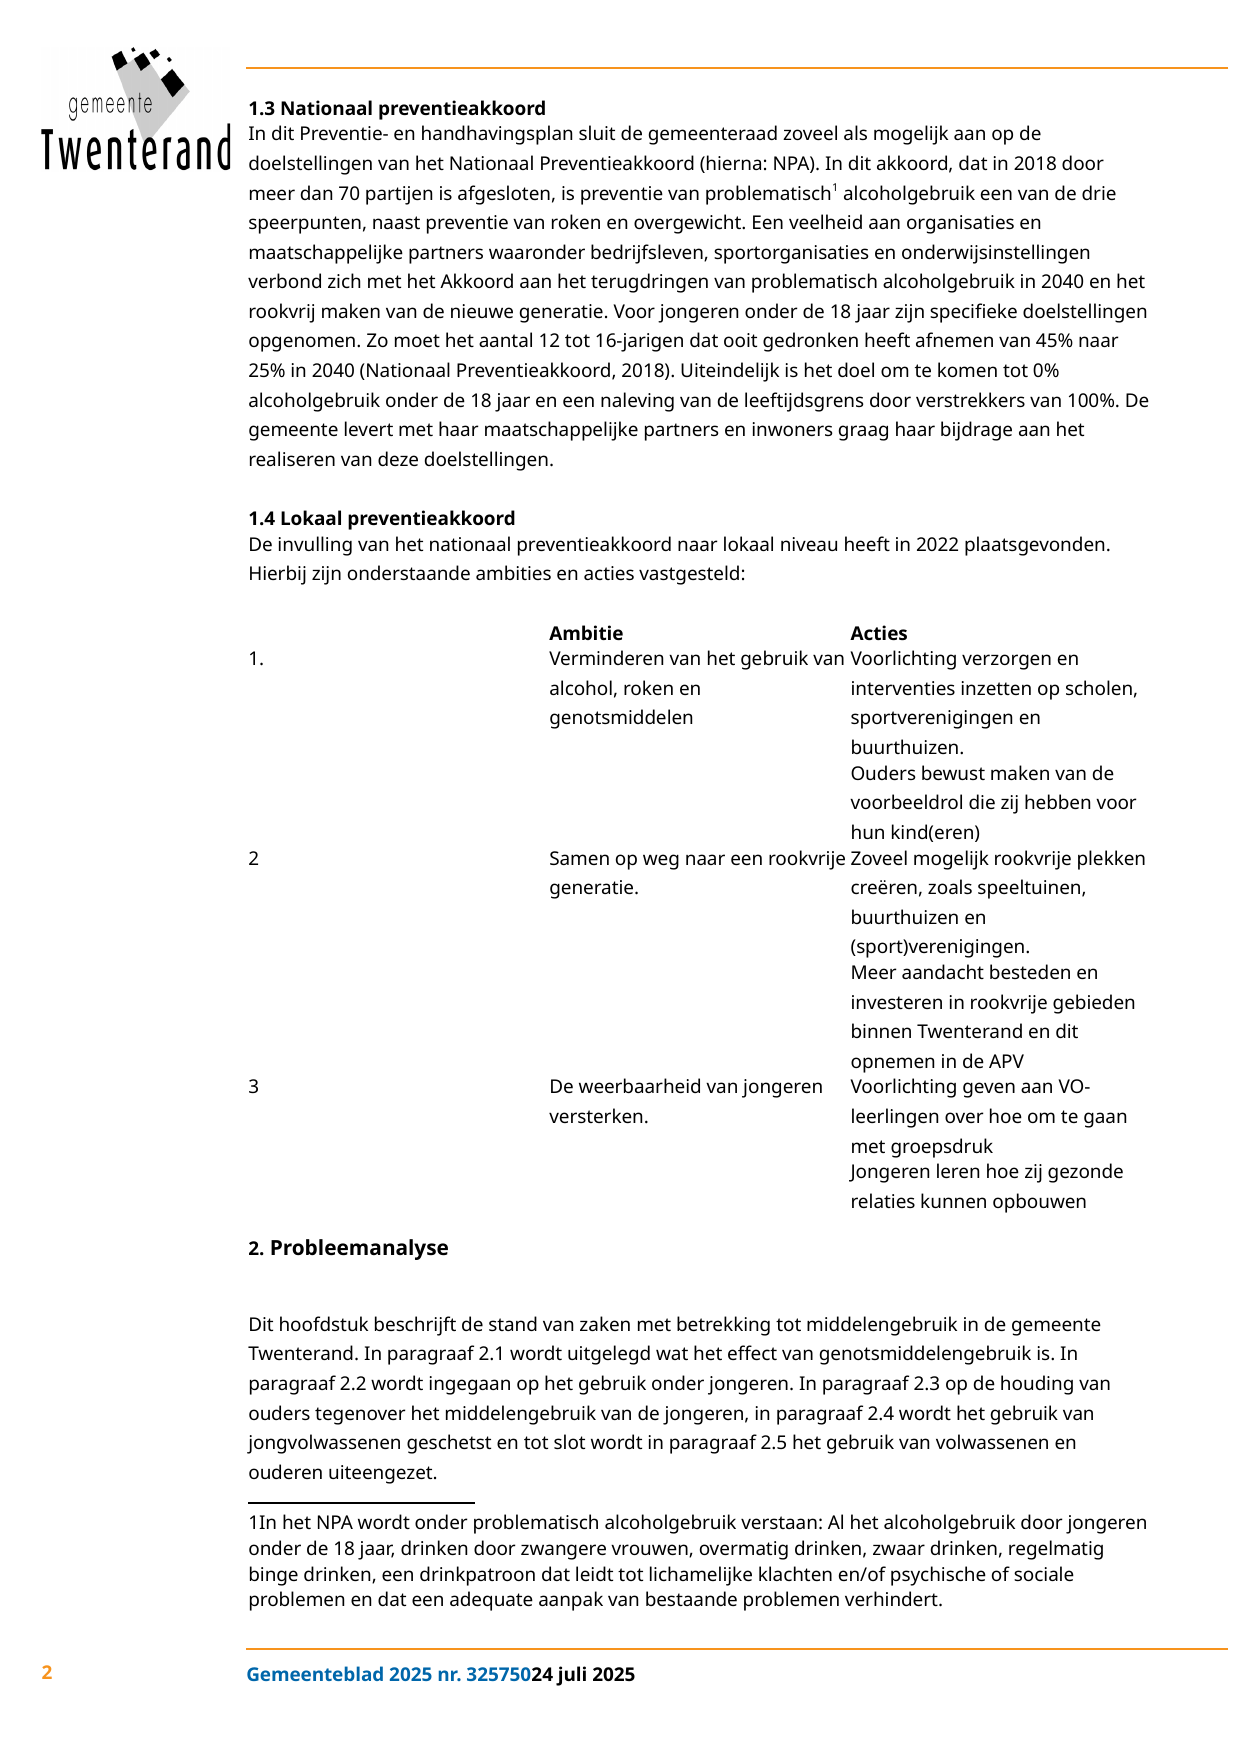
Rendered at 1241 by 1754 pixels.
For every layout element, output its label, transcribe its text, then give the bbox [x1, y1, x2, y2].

text In dit Preventie- en handhavingsplan sluit de gemeenteraad zoveel als mogelijk aan op de doelstellingen van het Nationaal Preventieakkoord (hierna: NPA). In dit akkoord, dat in 2018 door meer dan 70 partijen is afgesloten, is preventie van problematisch alcoholgebruik een van de drie speerpunten, naast preventie van roken en overgewicht. Een veelheid aan organisaties en maatschappelijke partners waaronder bedrijfsleven, sportorganisaties en onderwijsinstellingen verbond zich met het Akkoord aan het terugdringen van problematisch alcoholgebruik in 2040 en het rookvrij maken van de nieuwe generatie. Voor jongeren onder de 18 jaar zijn specifieke doelstellingen opgenomen. Zo moet het aantal 12 tot 16-jarigen dat ooit gedronken heeft afnemen van 45% naar 25% in 2040 (Nationaal Preventieakkoord, 2018). Uiteindelijk is het doel om te komen tot 0% alcoholgebruik onder de 18 jaar en een naleving van de leeftijdsgrens door verstrekkers van 100%. De gemeente levert met haar maatschappelijke partners en inwoners graag haar bijdrage aan het realiseren van deze doelstellingen. [248, 121, 1152, 472]
table_cell 2 [248, 845, 549, 1074]
text In het NPA wordt onder problematisch alcoholgebruik verstaan: Al het alcoholgebruik door jongeren onder de 18 jaar, drinken door zwangere vrouwen, overmatig drinken, zwaar drinken, regelmatig binge drinken, een drinkpatroon dat leidt tot lichamelijke klachten en/of psychische of sociale problemen en dat een adequate aanpak van bestaande problemen verhindert. [248, 1509, 1152, 1612]
picture [41, 47, 231, 172]
text Dit hoofdstuk beschrijft de stand van zaken met betrekking tot middelengebruik in de gemeente Twenterand. In paragraaf 2.1 wordt uitgelegd wat het effect van genotsmiddelengebruik is. In paragraaf 2.2 wordt ingegaan op het gebruik onder jongeren. In paragraaf 2.3 op de houding van ouders tegenover het middelengebruik van de jongeren, in paragraaf 2.4 wordt het gebruik van jongvolwassenen geschetst en tot slot wordt in paragraaf 2.5 het gebruik van volwassenen en ouderen uiteengezet. [248, 1311, 1152, 1484]
text 2. Probleemanalyse [248, 1233, 1152, 1262]
table_cell Ouders bewust maken van de voorbeeldrol die zij hebben voor hun kind(eren) [850, 760, 1152, 845]
table_cell Voorlichting geven aan VO-leerlingen over hoe om te gaan met groepsdruk [850, 1074, 1152, 1159]
text 1.3 Nationaal preventieakkoord [248, 95, 1152, 121]
text 1.4 Lokaal preventieakkoord [248, 505, 1152, 531]
table_header Ambitie [549, 620, 850, 645]
text De invulling van het nationaal preventieakkoord naar lokaal niveau heeft in 2022 plaatsgevonden. Hierbij zijn onderstaande ambities en acties vastgesteld: [248, 531, 1152, 586]
table_cell Verminderen van het gebruik van alcohol, roken en genotsmiddelen [549, 645, 850, 845]
table_cell Meer aandacht besteden en investeren in rookvrije gebieden binnen Twenterand en dit opnemen in de APV [850, 959, 1152, 1074]
table_cell 3 [248, 1074, 549, 1214]
table_header Acties [850, 620, 1152, 645]
table_cell Samen op weg naar een rookvrije generatie. [549, 845, 850, 1074]
table_header [248, 620, 549, 645]
table_cell Zoveel mogelijk rookvrije plekken creëren, zoals speeltuinen, buurthuizen en (sport)verenigingen. [850, 845, 1152, 959]
table_cell De weerbaarheid van jongeren versterken. [549, 1074, 850, 1214]
table_cell Jongeren leren hoe zij gezonde relaties kunnen opbouwen [850, 1159, 1152, 1214]
table_cell 1. [248, 645, 549, 845]
table_cell Voorlichting verzorgen en interventies inzetten op scholen, sportverenigingen en buurthuizen. [850, 645, 1152, 760]
